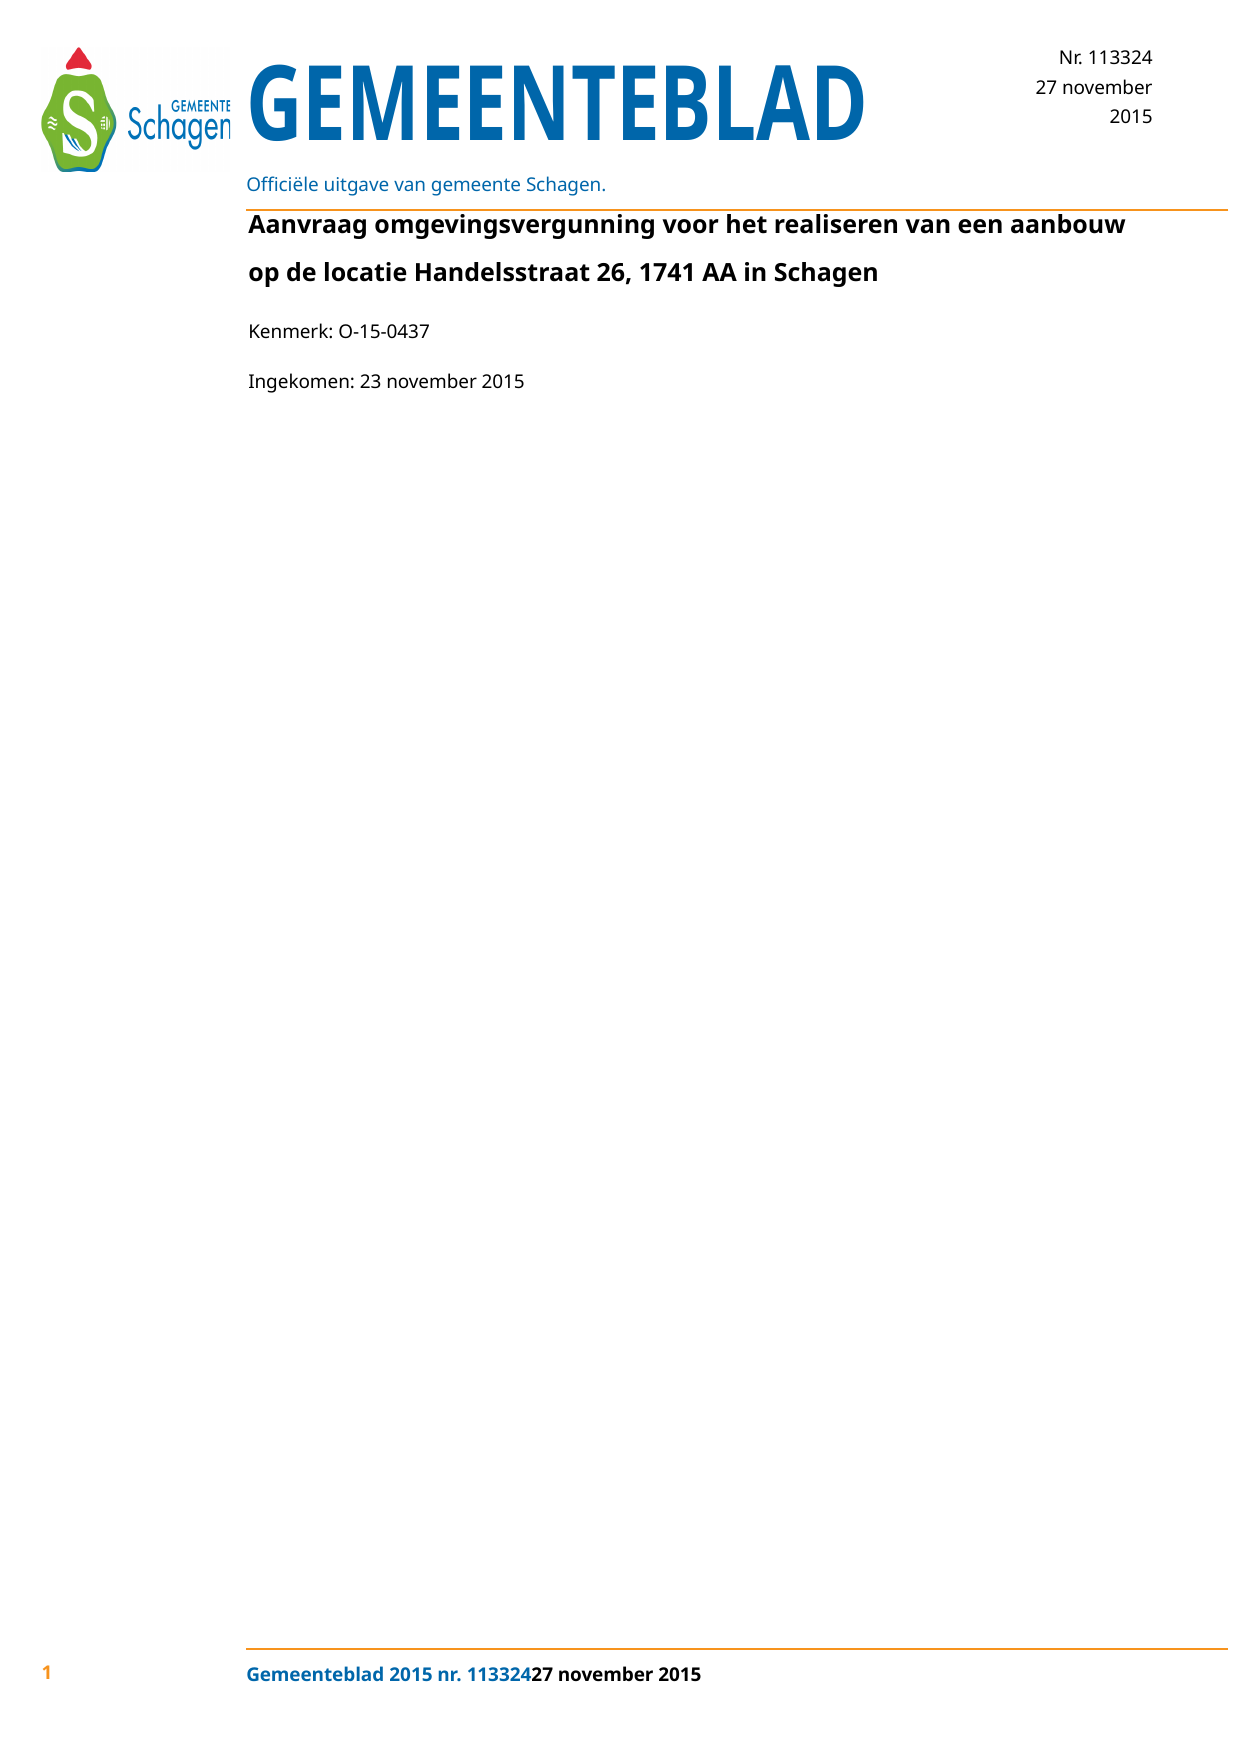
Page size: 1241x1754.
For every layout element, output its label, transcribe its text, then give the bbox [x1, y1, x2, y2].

text Ingekomen: 23 november 2015 [248, 368, 1152, 394]
text Kenmerk: O-15-0437 [248, 318, 1152, 344]
picture [41, 47, 231, 172]
text Aanvraag omgevingsvergunning voor het realiseren van een aanbouw op de locatie Handelsstraat 26, 1741 AA in Schagen [248, 211, 1152, 288]
